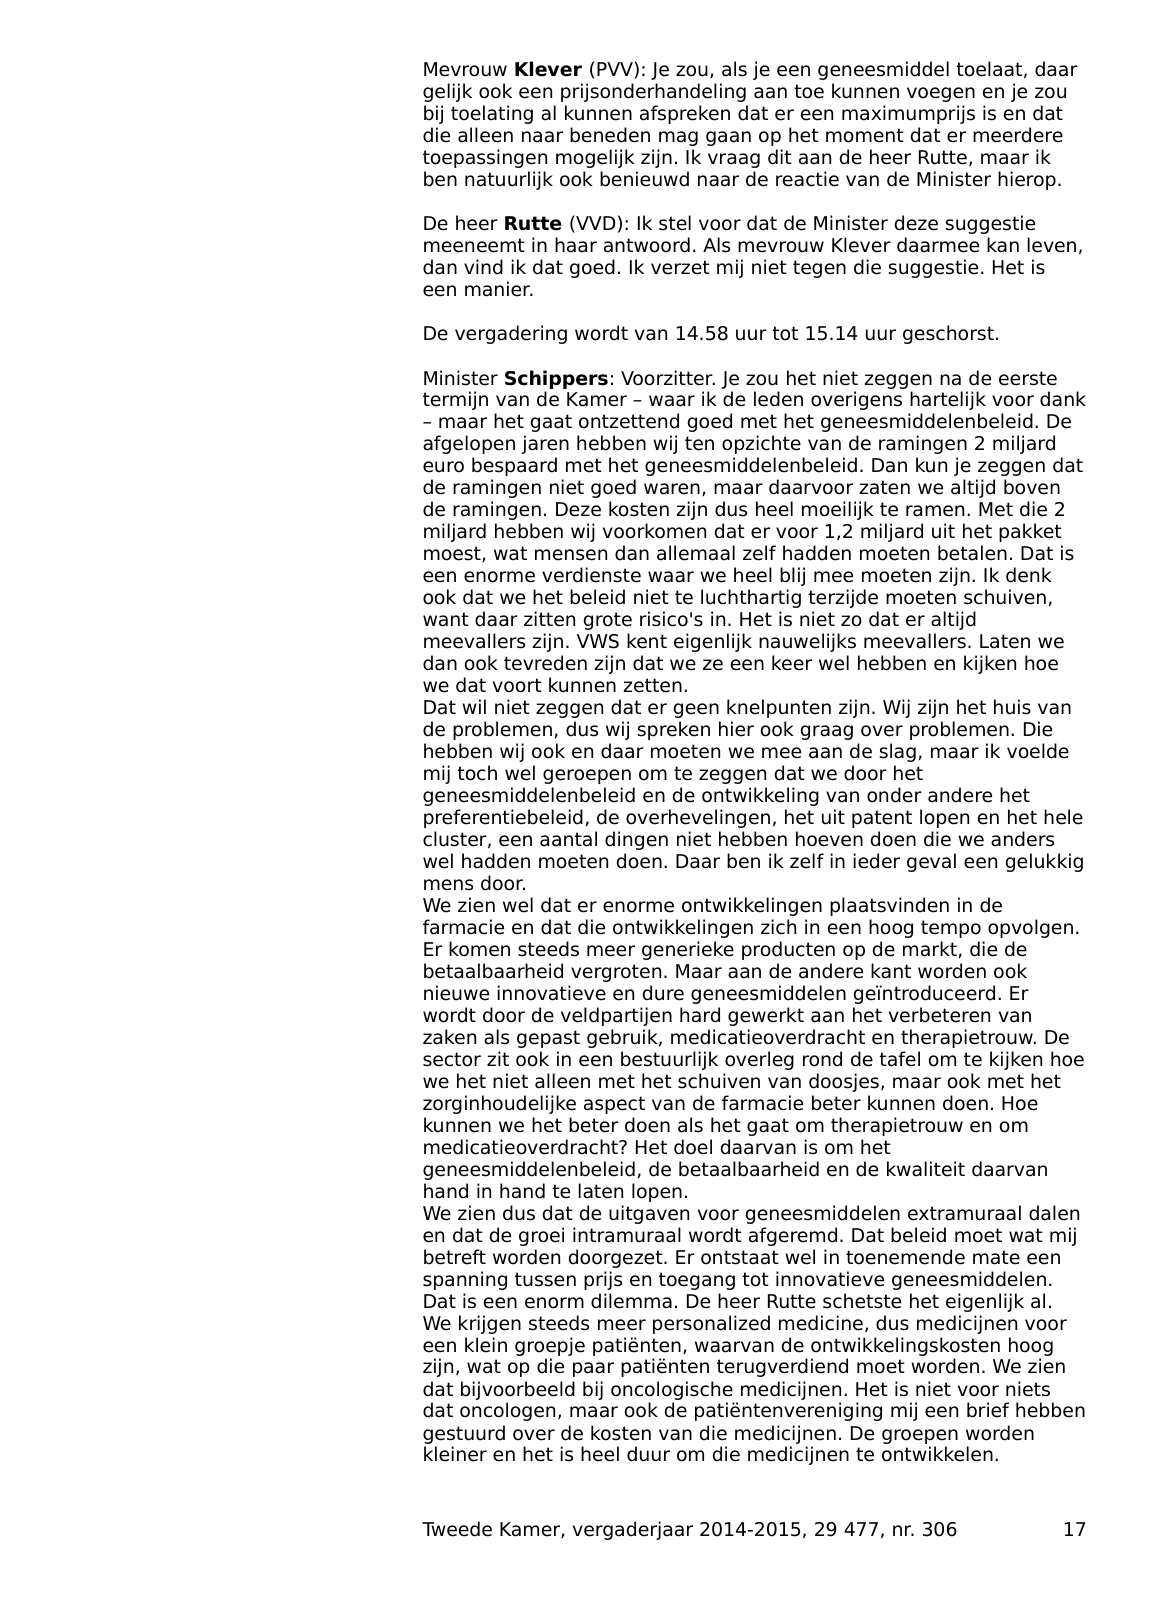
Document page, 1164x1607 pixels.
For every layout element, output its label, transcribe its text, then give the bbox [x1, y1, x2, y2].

text De heer Rutte (VVD): Ik stel voor dat de Minister deze suggestie meeneemt in haar antwoord. Als mevrouw Klever daarmee kan leven, dan vind ik dat goed. Ik verzet mij niet tegen die suggestie. Het is een manier. [422, 213, 1087, 301]
text De vergadering wordt van 14.58 uur tot 15.14 uur geschorst. [422, 323, 1087, 345]
text Minister Schippers: Voorzitter. Je zou het niet zeggen na de eerste termijn van de Kamer – waar ik de leden overigens hartelijk voor dank – maar het gaat ontzettend goed met het geneesmiddelenbeleid. De afgelopen jaren hebben wij ten opzichte van de ramingen 2 miljard euro bespaard met het geneesmiddelenbeleid. Dan kun je zeggen dat de ramingen niet goed waren, maar daarvoor zaten we altijd boven de ramingen. Deze kosten zijn dus heel moeilijk te ramen. Met die 2 miljard hebben wij voorkomen dat er voor 1,2 miljard uit het pakket moest, wat mensen dan allemaal zelf hadden moeten betalen. Dat is een enorme verdienste waar we heel blij mee moeten zijn. Ik denk ook dat we het beleid niet te luchthartig terzijde moeten schuiven, want daar zitten grote risico's in. Het is niet zo dat er altijd meevallers zijn. VWS kent eigenlijk nauwelijks meevallers. Laten we dan ook tevreden zijn dat we ze een keer wel hebben en kijken hoe we dat voort kunnen zetten. [422, 367, 1087, 697]
text We zien dus dat de uitgaven voor geneesmiddelen extramuraal dalen en dat de groei intramuraal wordt afgeremd. Dat beleid moet wat mij betreft worden doorgezet. Er ontstaat wel in toenemende mate een spanning tussen prijs en toegang tot innovatieve geneesmiddelen. Dat is een enorm dilemma. De heer Rutte schetste het eigenlijk al. We krijgen steeds meer personalized medicine, dus medicijnen voor een klein groepje patiënten, waarvan de ontwikkelingskosten hoog zijn, wat op die paar patiënten terugverdiend moet worden. We zien dat bijvoorbeeld bij oncologische medicijnen. Het is niet voor niets dat oncologen, maar ook de patiëntenvereniging mij een brief hebben gestuurd over de kosten van die medicijnen. De groepen worden kleiner en het is heel duur om die medicijnen te ontwikkelen. [422, 1203, 1087, 1466]
text Dat wil niet zeggen dat er geen knelpunten zijn. Wij zijn het huis van de problemen, dus wij spreken hier ook graag over problemen. Die hebben wij ook en daar moeten we mee aan de slag, maar ik voelde mij toch wel geroepen om te zeggen dat we door het geneesmiddelenbeleid en de ontwikkeling van onder andere het preferentiebeleid, de overhevelingen, het uit patent lopen en het hele cluster, een aantal dingen niet hebben hoeven doen die we anders wel hadden moeten doen. Daar ben ik zelf in ieder geval een gelukkig mens door. [422, 697, 1087, 895]
text Mevrouw Klever (PVV): Je zou, als je een geneesmiddel toelaat, daar gelijk ook een prijsonderhandeling aan toe kunnen voegen en je zou bij toelating al kunnen afspreken dat er een maximumprijs is en dat die alleen naar beneden mag gaan op het moment dat er meerdere toepassingen mogelijk zijn. Ik vraag dit aan de heer Rutte, maar ik ben natuurlijk ook benieuwd naar de reactie van de Minister hierop. [422, 59, 1087, 191]
text We zien wel dat er enorme ontwikkelingen plaatsvinden in de farmacie en dat die ontwikkelingen zich in een hoog tempo opvolgen. Er komen steeds meer generieke producten op de markt, die de betaalbaarheid vergroten. Maar aan de andere kant worden ook nieuwe innovatieve en dure geneesmiddelen geïntroduceerd. Er wordt door de veldpartijen hard gewerkt aan het verbeteren van zaken als gepast gebruik, medicatieoverdracht en therapietrouw. De sector zit ook in een bestuurlijk overleg rond de tafel om te kijken hoe we het niet alleen met het schuiven van doosjes, maar ook met het zorginhoudelijke aspect van de farmacie beter kunnen doen. Hoe kunnen we het beter doen als het gaat om therapietrouw en om medicatieoverdracht? Het doel daarvan is om het geneesmiddelenbeleid, de betaalbaarheid en de kwaliteit daarvan hand in hand te laten lopen. [422, 895, 1087, 1203]
